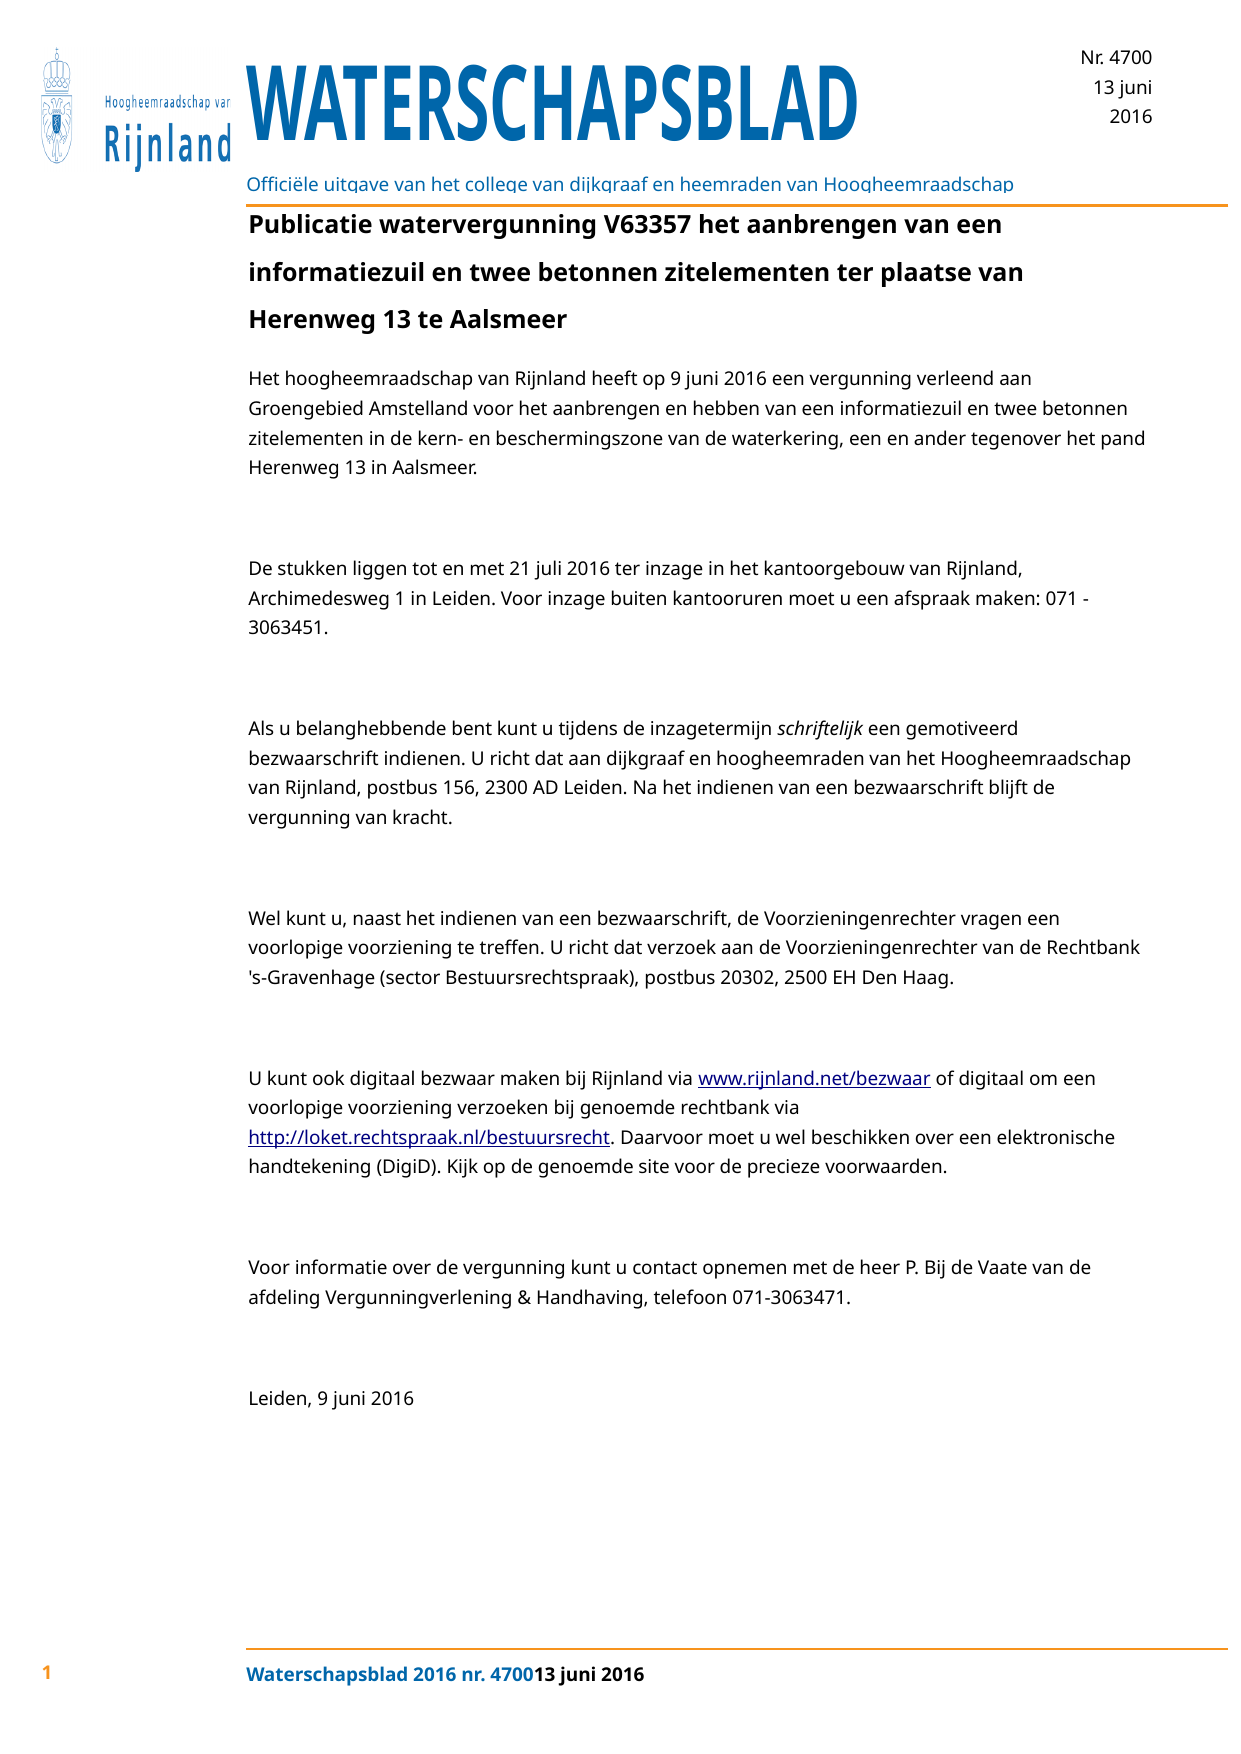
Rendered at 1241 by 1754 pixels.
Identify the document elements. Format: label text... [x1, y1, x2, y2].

picture [41, 47, 231, 172]
text De stukken liggen tot en met 21 juli 2016 ter inzage in het kantoorgebouw van Rijnland, Archimedesweg 1 in Leiden. Voor inzage buiten kantooruren moet u een afspraak maken: 071 - 3063451. [248, 555, 1152, 640]
text Wel kunt u, naast het indienen van een bezwaarschrift, de Voorzieningenrechter vragen een voorlopige voorziening te treffen. U richt dat verzoek aan de Voorzieningenrechter van de Rechtbank 's-Gravenhage (sector Bestuursrechtspraak), postbus 20302, 2500 EH Den Haag. [248, 905, 1152, 989]
text Voor informatie over de vergunning kunt u contact opnemen met de heer P. Bij de Vaate van de afdeling Vergunningverlening & Handhaving, telefoon 071-3063471. [248, 1254, 1152, 1309]
text Het hoogheemraadschap van Rijnland heeft op 9 juni 2016 een vergunning verleend aan Groengebied Amstelland voor het aanbrengen en hebben van een informatiezuil en twee betonnen zitelementen in de kern- en beschermingszone van de waterkering, een en ander tegenover het pand Herenweg 13 in Aalsmeer. [248, 366, 1152, 480]
text Als u belanghebbende bent kunt u tijdens de inzagetermijn schriftelijk een gemotiveerd bezwaarschrift indienen. U richt dat aan dijkgraaf en hoogheemraden van het Hoogheemraadschap van Rijnland, postbus 156, 2300 AD Leiden. Na het indienen van een bezwaarschrift blijft de vergunning van kracht. [248, 715, 1152, 829]
text U kunt ook digitaal bezwaar maken bij Rijnland via www.rijnland.net/bezwaar of digitaal om een voorlopige voorziening verzoeken bij genoemde rechtbank via http://loket.rechtspraak.nl/bestuursrecht. Daarvoor moet u wel beschikken over een elektronische handtekening (DigiD). Kijk op de genoemde site voor de precieze voorwaarden. [248, 1065, 1152, 1179]
text Publicatie watervergunning V63357 het aanbrengen van een informatiezuil en twee betonnen zitelementen ter plaatse van Herenweg 13 te Aalsmeer [248, 207, 1152, 336]
text Leiden, 9 juni 2016 [248, 1385, 1152, 1410]
